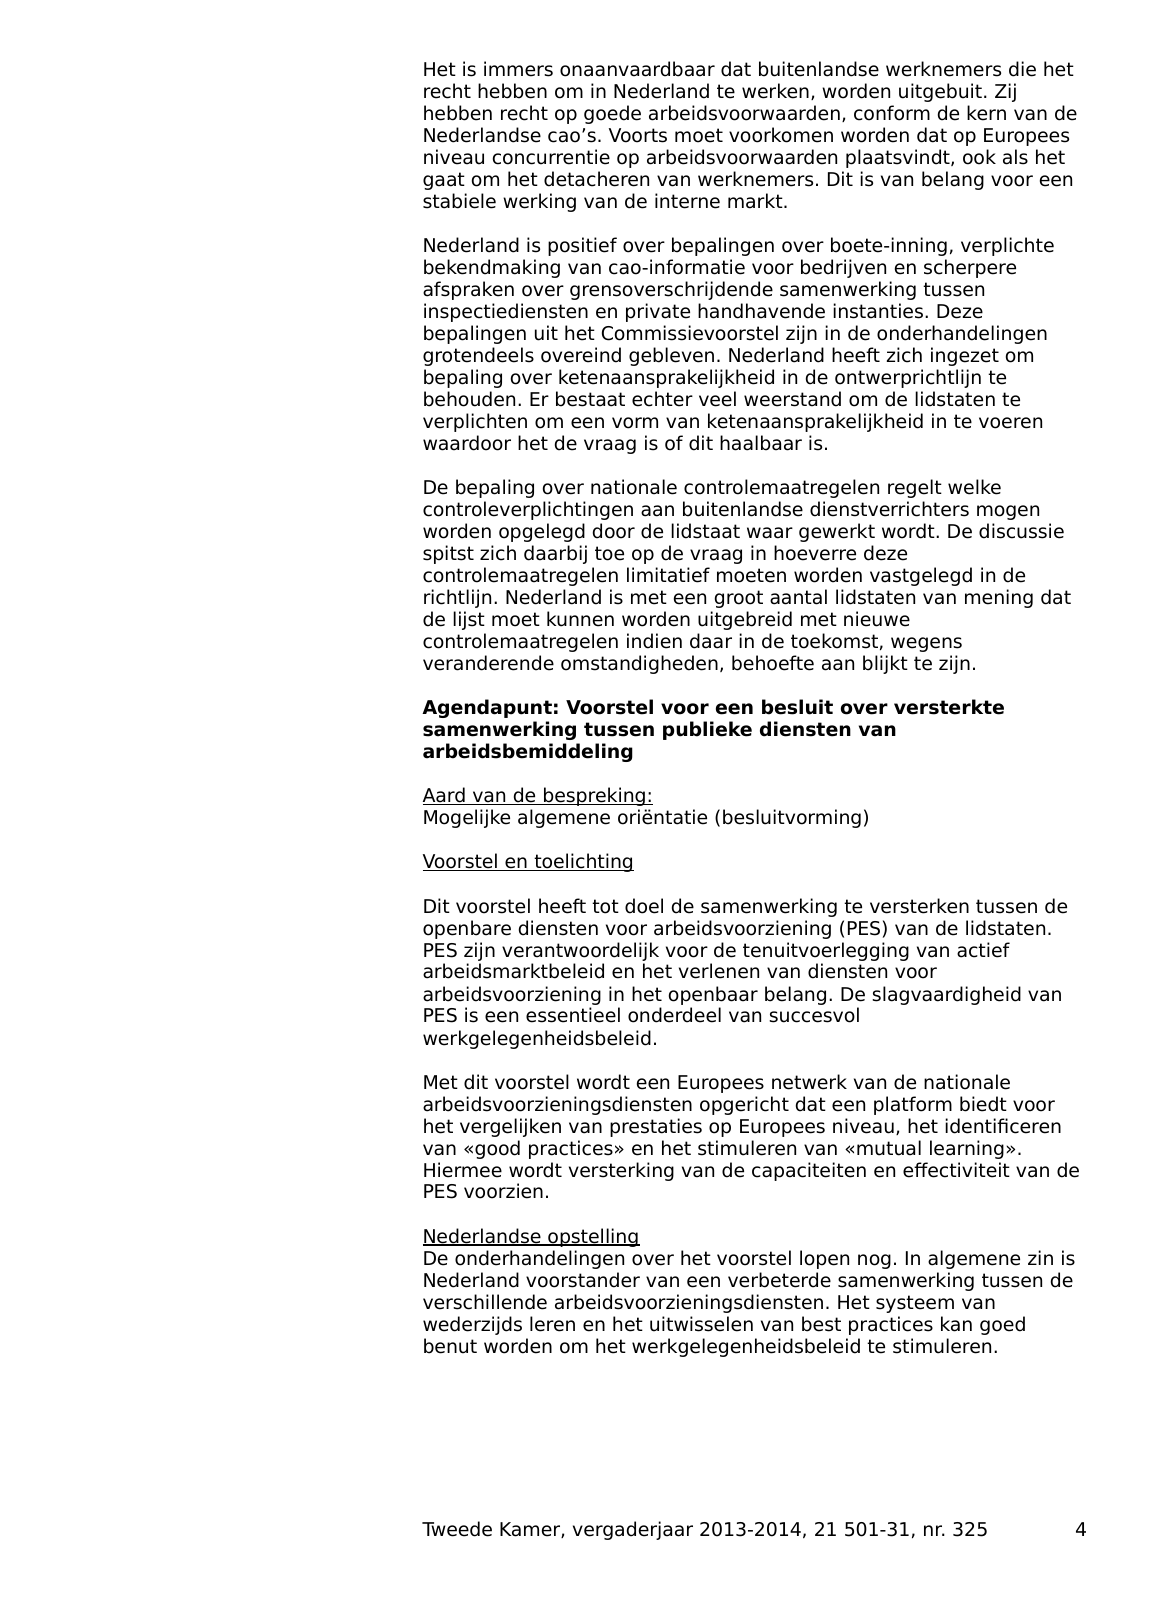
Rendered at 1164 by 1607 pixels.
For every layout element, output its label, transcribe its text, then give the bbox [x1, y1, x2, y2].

text Met dit voorstel wordt een Europees netwerk van de nationale arbeidsvoorzieningsdiensten opgericht dat een platform biedt voor het vergelijken van prestaties op Europees niveau, het identificeren van «good practices» en het stimuleren van «mutual learning». Hiermee wordt versterking van de capaciteiten en effectiviteit van de PES voorzien. [422, 1072, 1087, 1203]
text De onderhandelingen over het voorstel lopen nog. In algemene zin is Nederland voorstander van een verbeterde samenwerking tussen de verschillende arbeidsvoorzieningsdiensten. Het systeem van wederzijds leren en het uitwisselen van best practices kan goed benut worden om het werkgelegenheidsbeleid te stimuleren. [422, 1248, 1087, 1357]
text Mogelijke algemene oriëntatie (besluitvorming) [422, 807, 1087, 829]
text Dit voorstel heeft tot doel de samenwerking te versterken tussen de openbare diensten voor arbeidsvoorziening (PES) van de lidstaten. PES zijn verantwoordelijk voor de tenuitvoerlegging van actief arbeidsmarktbeleid en het verlenen van diensten voor arbeidsvoorziening in het openbaar belang. De slagvaardigheid van PES is een essentieel onderdeel van succesvol werkgelegenheidsbeleid. [422, 896, 1087, 1049]
subtitle Aard van de bespreking: [422, 785, 1087, 807]
text Het is immers onaanvaardbaar dat buitenlandse werknemers die het recht hebben om in Nederland te werken, worden uitgebuit. Zij hebben recht op goede arbeidsvoorwaarden, conform de kern van de Nederlandse cao’s. Voorts moet voorkomen worden dat op Europees niveau concurrentie op arbeidsvoorwaarden plaatsvindt, ook als het gaat om het detacheren van werknemers. Dit is van belang voor een stabiele werking van de interne markt. [422, 59, 1087, 213]
subtitle Agendapunt: Voorstel voor een besluit over versterkte samenwerking tussen publieke diensten van arbeidsbemiddeling [422, 697, 1087, 763]
text Nederland is positief over bepalingen over boete-inning, verplichte bekendmaking van cao-informatie voor bedrijven en scherpere afspraken over grensoverschrijdende samenwerking tussen inspectiediensten en private handhavende instanties. Deze bepalingen uit het Commissievoorstel zijn in de onderhandelingen grotendeels overeind gebleven. Nederland heeft zich ingezet om bepaling over ketenaansprakelijkheid in de ontwerprichtlijn te behouden. Er bestaat echter veel weerstand om de lidstaten te verplichten om een vorm van ketenaansprakelijkheid in te voeren waardoor het de vraag is of dit haalbaar is. [422, 235, 1087, 455]
subtitle Voorstel en toelichting [422, 851, 1087, 873]
subtitle Nederlandse opstelling [422, 1226, 1087, 1248]
text De bepaling over nationale controlemaatregelen regelt welke controleverplichtingen aan buitenlandse dienstverrichters mogen worden opgelegd door de lidstaat waar gewerkt wordt. De discussie spitst zich daarbij toe op de vraag in hoeverre deze controlemaatregelen limitatief moeten worden vastgelegd in de richtlijn. Nederland is met een groot aantal lidstaten van mening dat de lijst moet kunnen worden uitgebreid met nieuwe controlemaatregelen indien daar in de toekomst, wegens veranderende omstandigheden, behoefte aan blijkt te zijn. [422, 477, 1087, 675]
